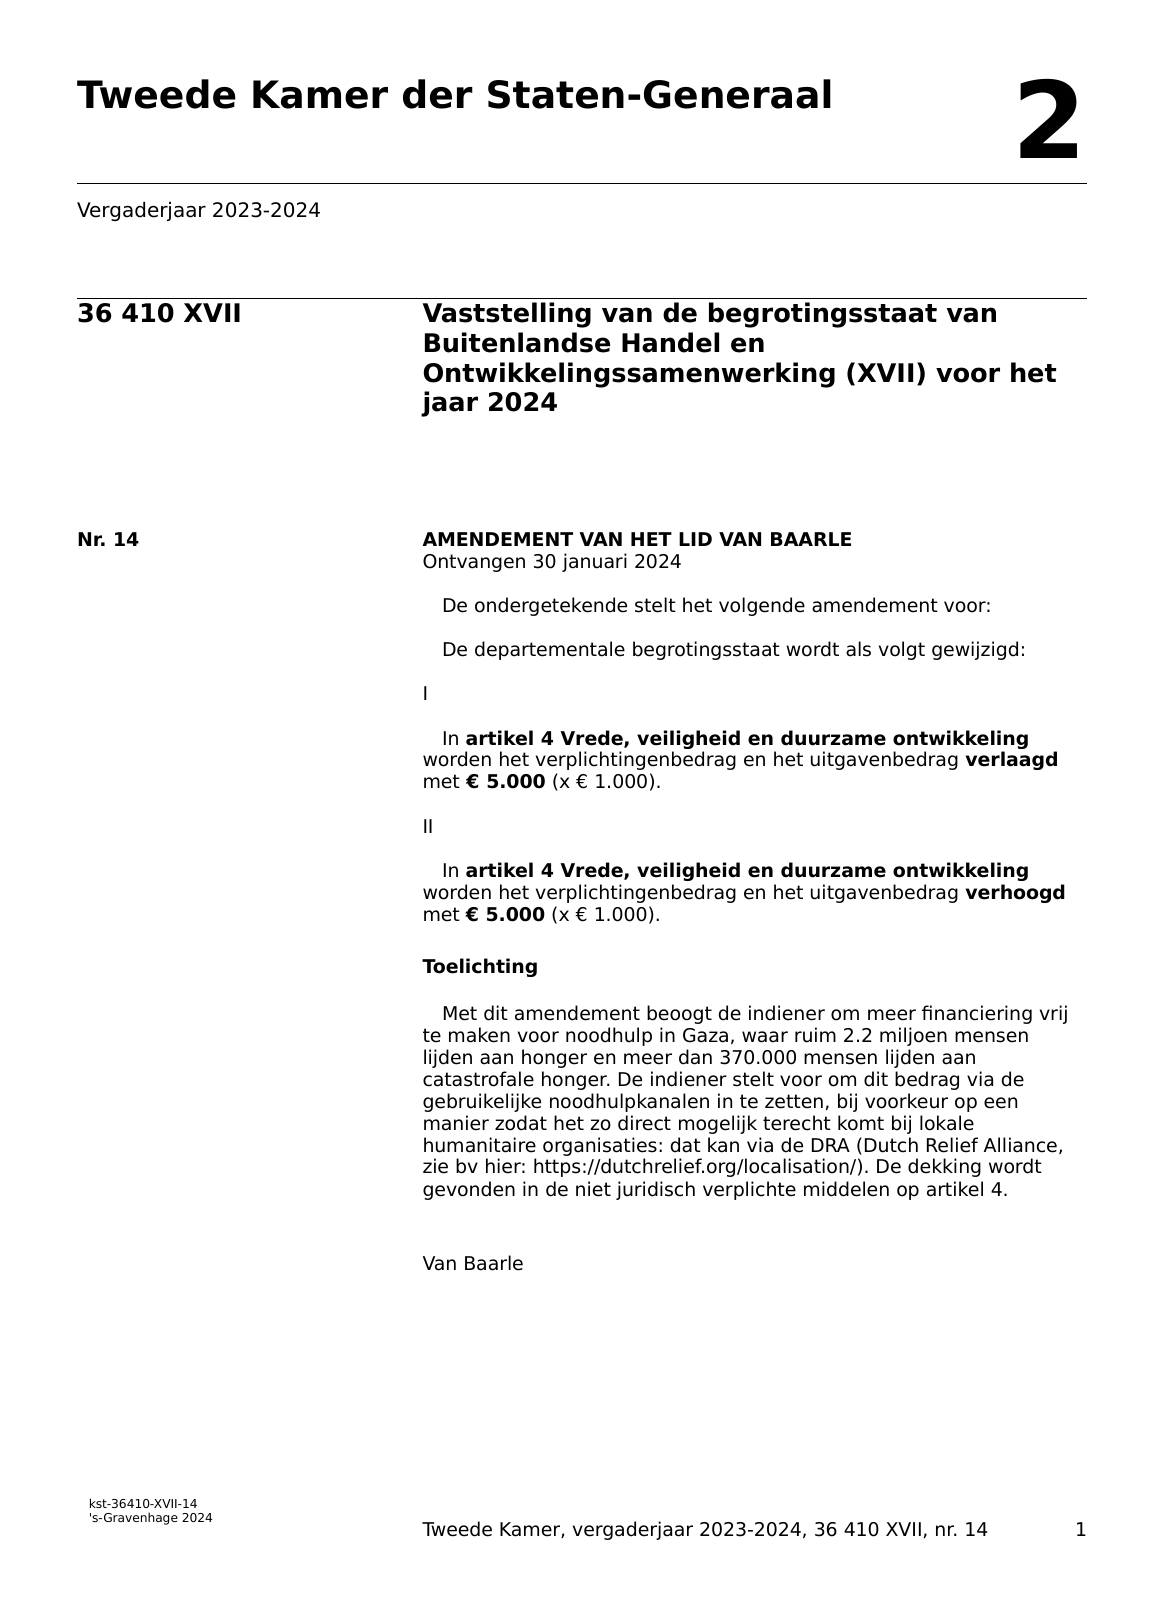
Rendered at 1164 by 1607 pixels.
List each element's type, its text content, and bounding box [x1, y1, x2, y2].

table_header 2 [886, 59, 1087, 183]
text De departementale begrotingsstaat wordt als volgt gewijzigd: [422, 639, 1087, 661]
text Van Baarle [422, 1230, 1087, 1274]
text 's-Gravenhage 2024 [88, 1511, 323, 1525]
text kst-36410-XVII-14 [88, 1497, 323, 1511]
text I [422, 683, 1087, 705]
text In artikel 4 Vrede, veiligheid en duurzame ontwikkeling worden het verplichtingenbedrag en het uitgavenbedrag verhoogd met € 5.000 (x € 1.000). [422, 860, 1087, 926]
table_header Tweede Kamer der Staten-Generaal [77, 59, 886, 183]
text Ontvangen 30 januari 2024 [422, 551, 1087, 573]
subtitle Nr. 14 AMENDEMENT VAN HET LID VAN BAARLE [77, 529, 1087, 551]
subtitle 36 410 XVII Vaststelling van de begrotingsstaat van Buitenlandse Handel en Ontwikkelingssamenwerking (XVII) voor het jaar 2024 [77, 299, 1087, 418]
text II [422, 816, 1087, 837]
table_cell Vergaderjaar 2023-2024 [77, 184, 1087, 298]
text De ondergetekende stelt het volgende amendement voor: [422, 595, 1087, 617]
text In artikel 4 Vrede, veiligheid en duurzame ontwikkeling worden het verplichtingenbedrag en het uitgavenbedrag verlaagd met € 5.000 (x € 1.000). [422, 727, 1087, 793]
subtitle Toelichting [422, 956, 1087, 978]
text Met dit amendement beoogt de indiener om meer financiering vrij te maken voor noodhulp in Gaza, waar ruim 2.2 miljoen mensen lijden aan honger en meer dan 370.000 mensen lijden aan catastrofale honger. De indiener stelt voor om dit bedrag via de gebruikelijke noodhulpkanalen in te zetten, bij voorkeur op een manier zodat het zo direct mogelijk terecht komt bij lokale humanitaire organisaties: dat kan via de DRA (Dutch Relief Alliance, zie bv hier: https://dutchrelief.org/localisation/). De dekking wordt gevonden in de niet juridisch verplichte middelen op artikel 4. [422, 1003, 1087, 1200]
